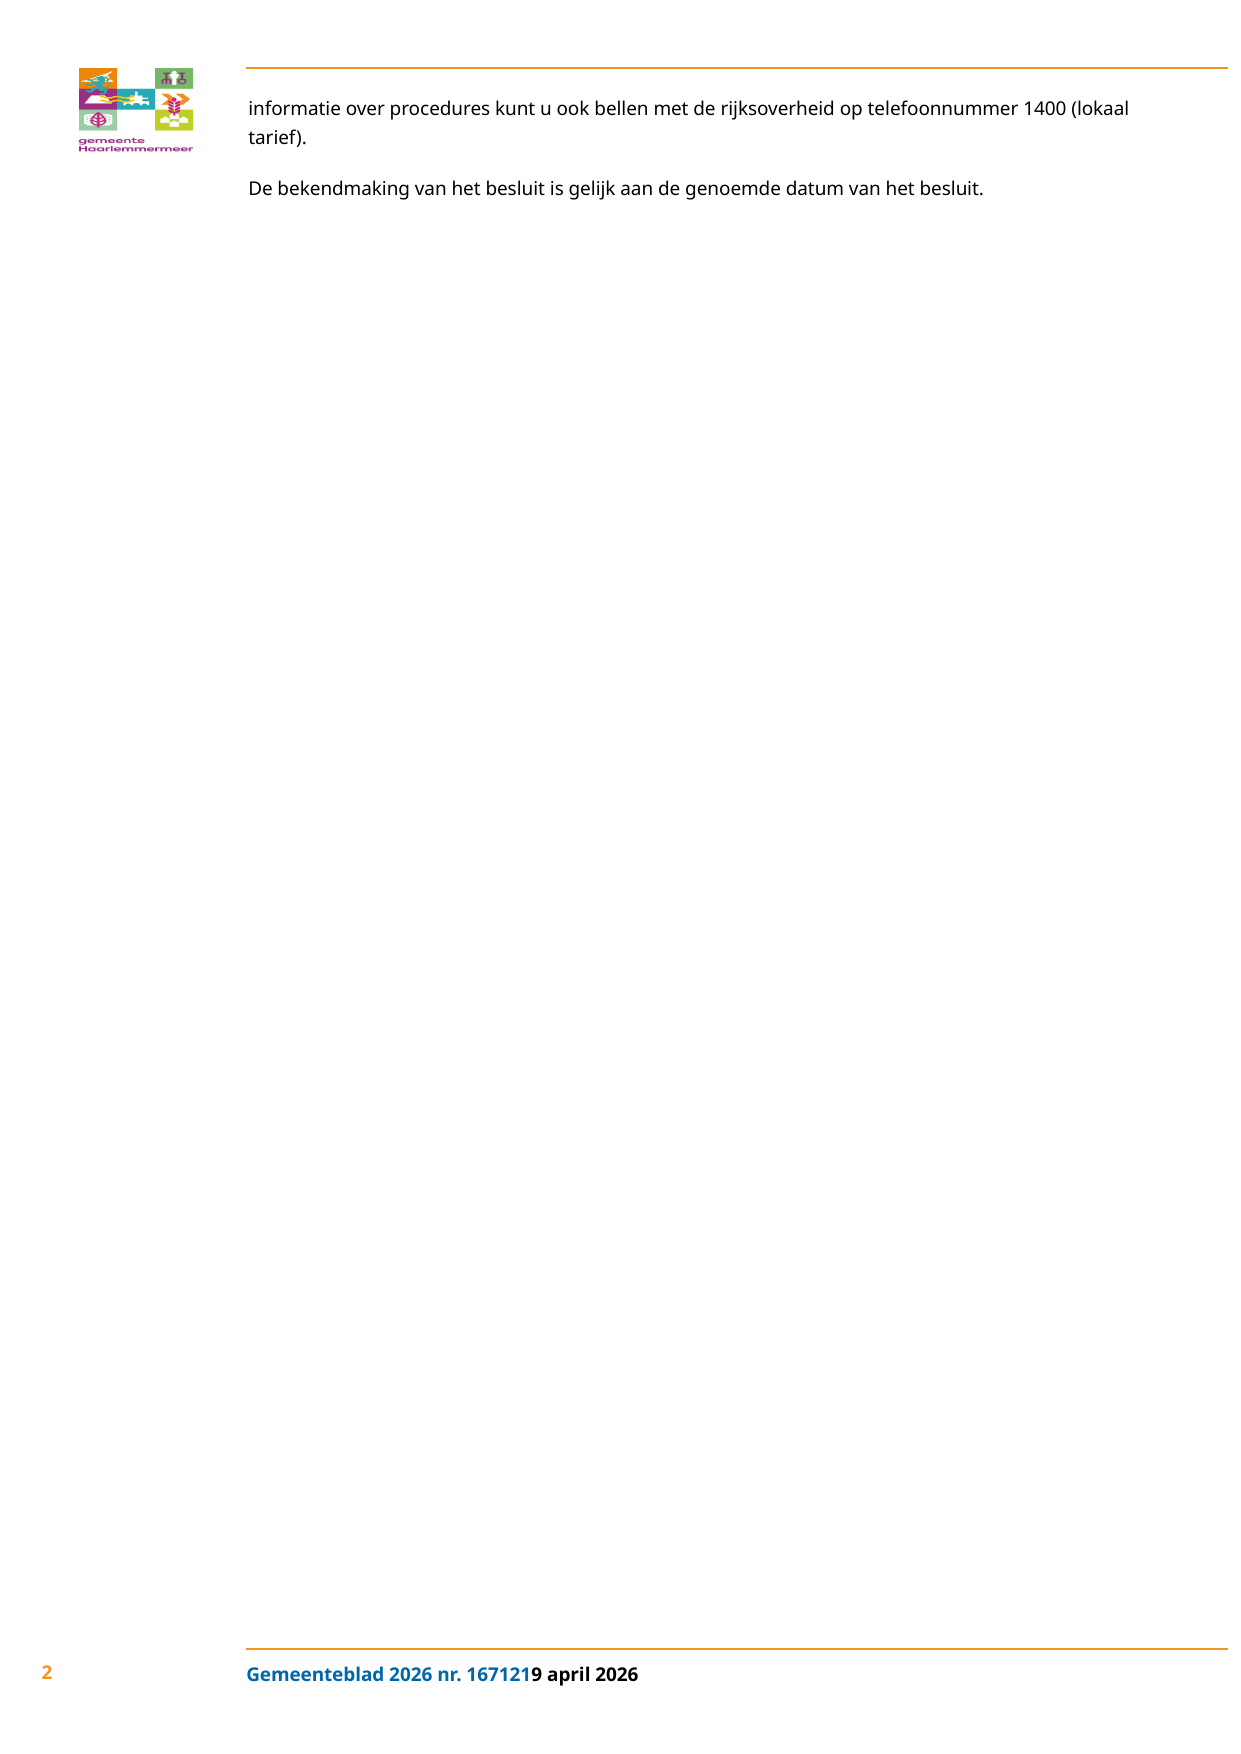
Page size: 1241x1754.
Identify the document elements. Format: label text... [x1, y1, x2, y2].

text informatie over procedures kunt u ook bellen met de rijksoverheid op telefoonnummer 1400 (lokaal tarief). [248, 95, 1152, 150]
text De bekendmaking van het besluit is gelijk aan de genoemde datum van het besluit. [248, 175, 1152, 201]
picture [41, 47, 231, 172]
